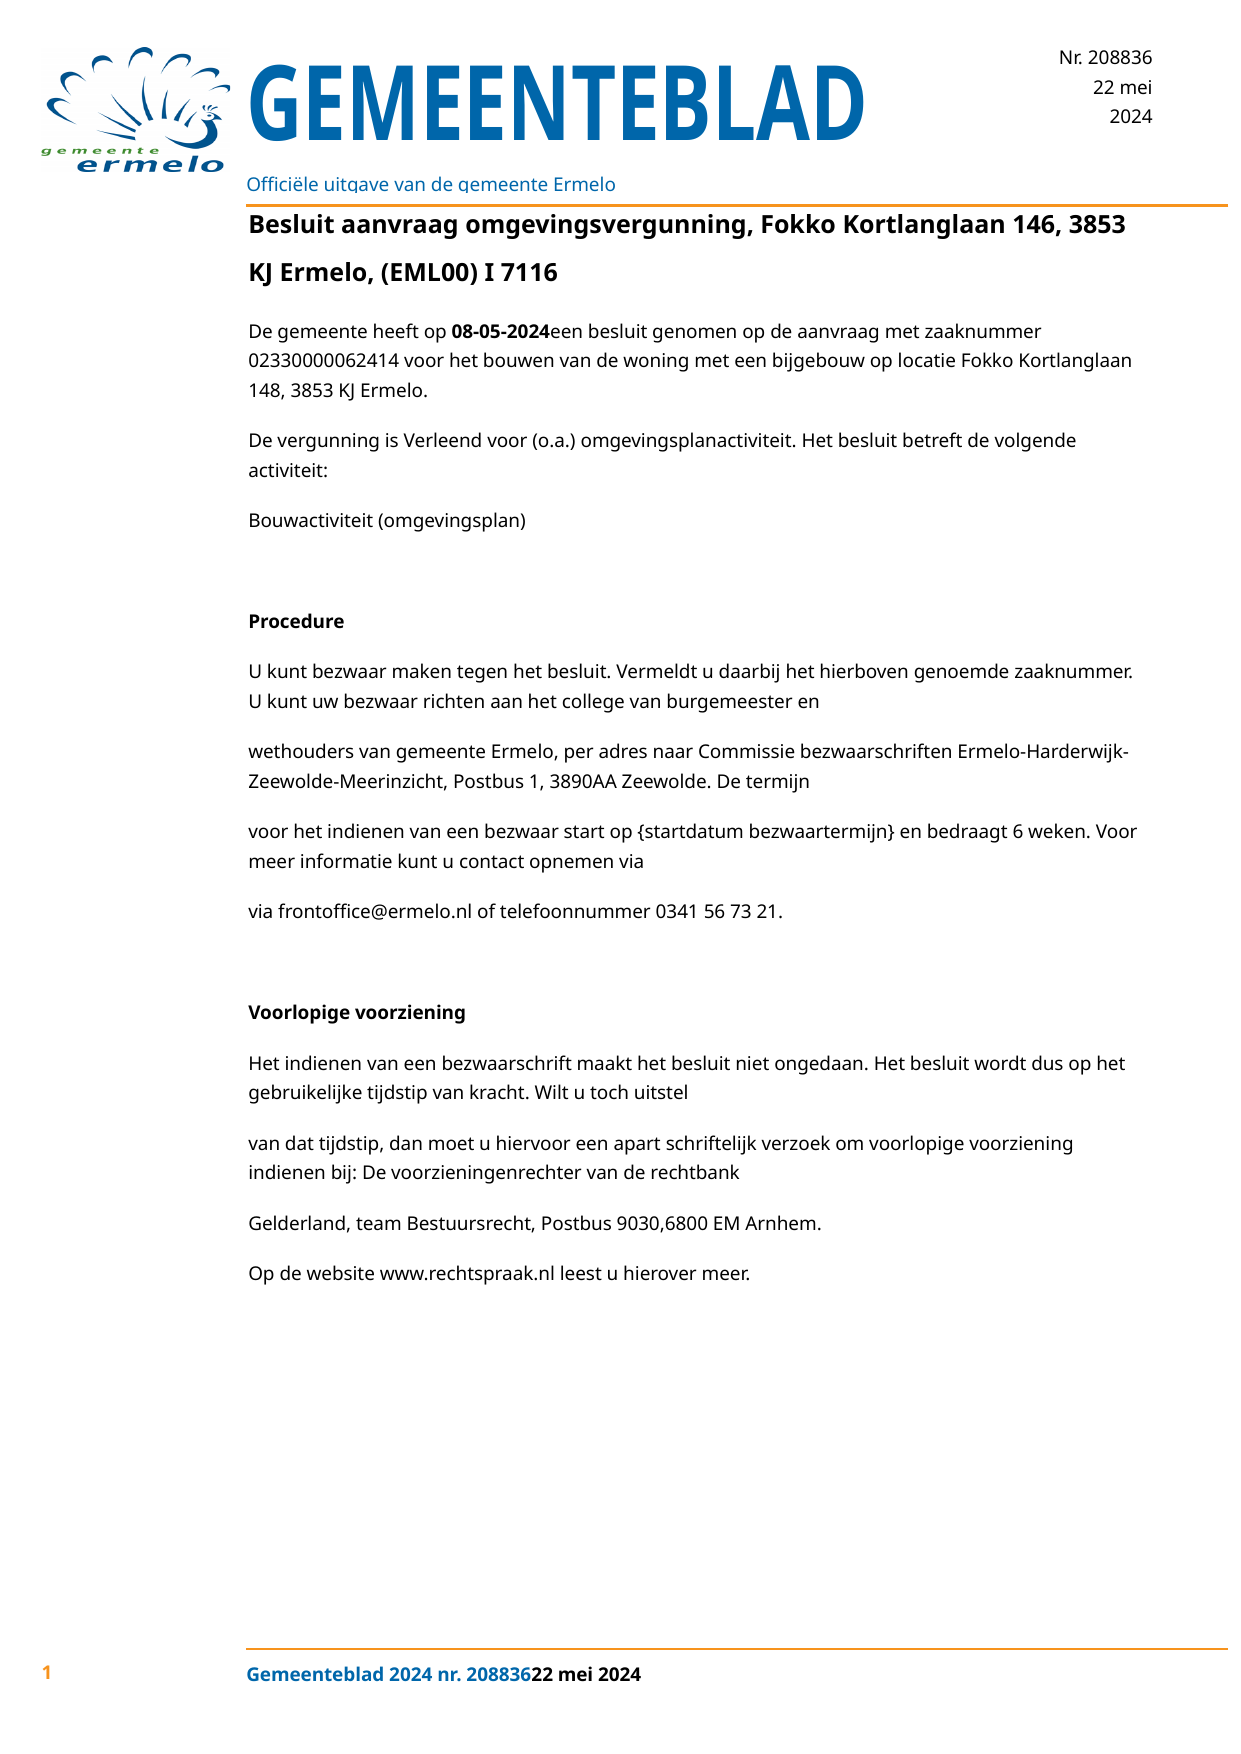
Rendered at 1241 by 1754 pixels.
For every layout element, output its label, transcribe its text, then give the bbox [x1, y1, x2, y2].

text Procedure [248, 608, 1152, 634]
text Gelderland, team Bestuursrecht, Postbus 9030,6800 EM Arnhem. [248, 1210, 1152, 1236]
text Bouwactiviteit (omgevingsplan) [248, 507, 1152, 533]
picture [41, 47, 231, 172]
text Besluit aanvraag omgevingsvergunning, Fokko Kortlanglaan 146, 3853 KJ Ermelo, (EML00) I 7116 [248, 207, 1152, 288]
text wethouders van gemeente Ermelo, per adres naar Commissie bezwaarschriften Ermelo-Harderwijk-Zeewolde-Meerinzicht, Postbus 1, 3890AA Zeewolde. De termijn [248, 739, 1152, 794]
text U kunt bezwaar maken tegen het besluit. Vermeldt u daarbij het hierboven genoemde zaaknummer. U kunt uw bezwaar richten aan het college van burgemeester en [248, 659, 1152, 714]
text via frontoffice@ermelo.nl of telefoonnummer 0341 56 73 21. [248, 899, 1152, 924]
text Het indienen van een bezwaarschrift maakt het besluit niet ongedaan. Het besluit wordt dus op het gebruikelijke tijdstip van kracht. Wilt u toch uitstel [248, 1050, 1152, 1105]
text De vergunning is Verleend voor (o.a.) omgevingsplanactiviteit. Het besluit betreft de volgende activiteit: [248, 427, 1152, 483]
text Op de website www.rechtspraak.nl leest u hierover meer. [248, 1260, 1152, 1286]
text De gemeente heeft op 08-05-2024een besluit genomen op de aanvraag met zaaknummer 02330000062414 voor het bouwen van de woning met een bijgebouw op locatie Fokko Kortlanglaan 148, 3853 KJ Ermelo. [248, 318, 1152, 403]
text voor het indienen van een bezwaar start op {startdatum bezwaartermijn} en bedraagt 6 weken. Voor meer informatie kunt u contact opnemen via [248, 819, 1152, 874]
text van dat tijdstip, dan moet u hiervoor een apart schriftelijk verzoek om voorlopige voorziening indienen bij: De voorzieningenrechter van de rechtbank [248, 1130, 1152, 1185]
text Voorlopige voorziening [248, 999, 1152, 1025]
